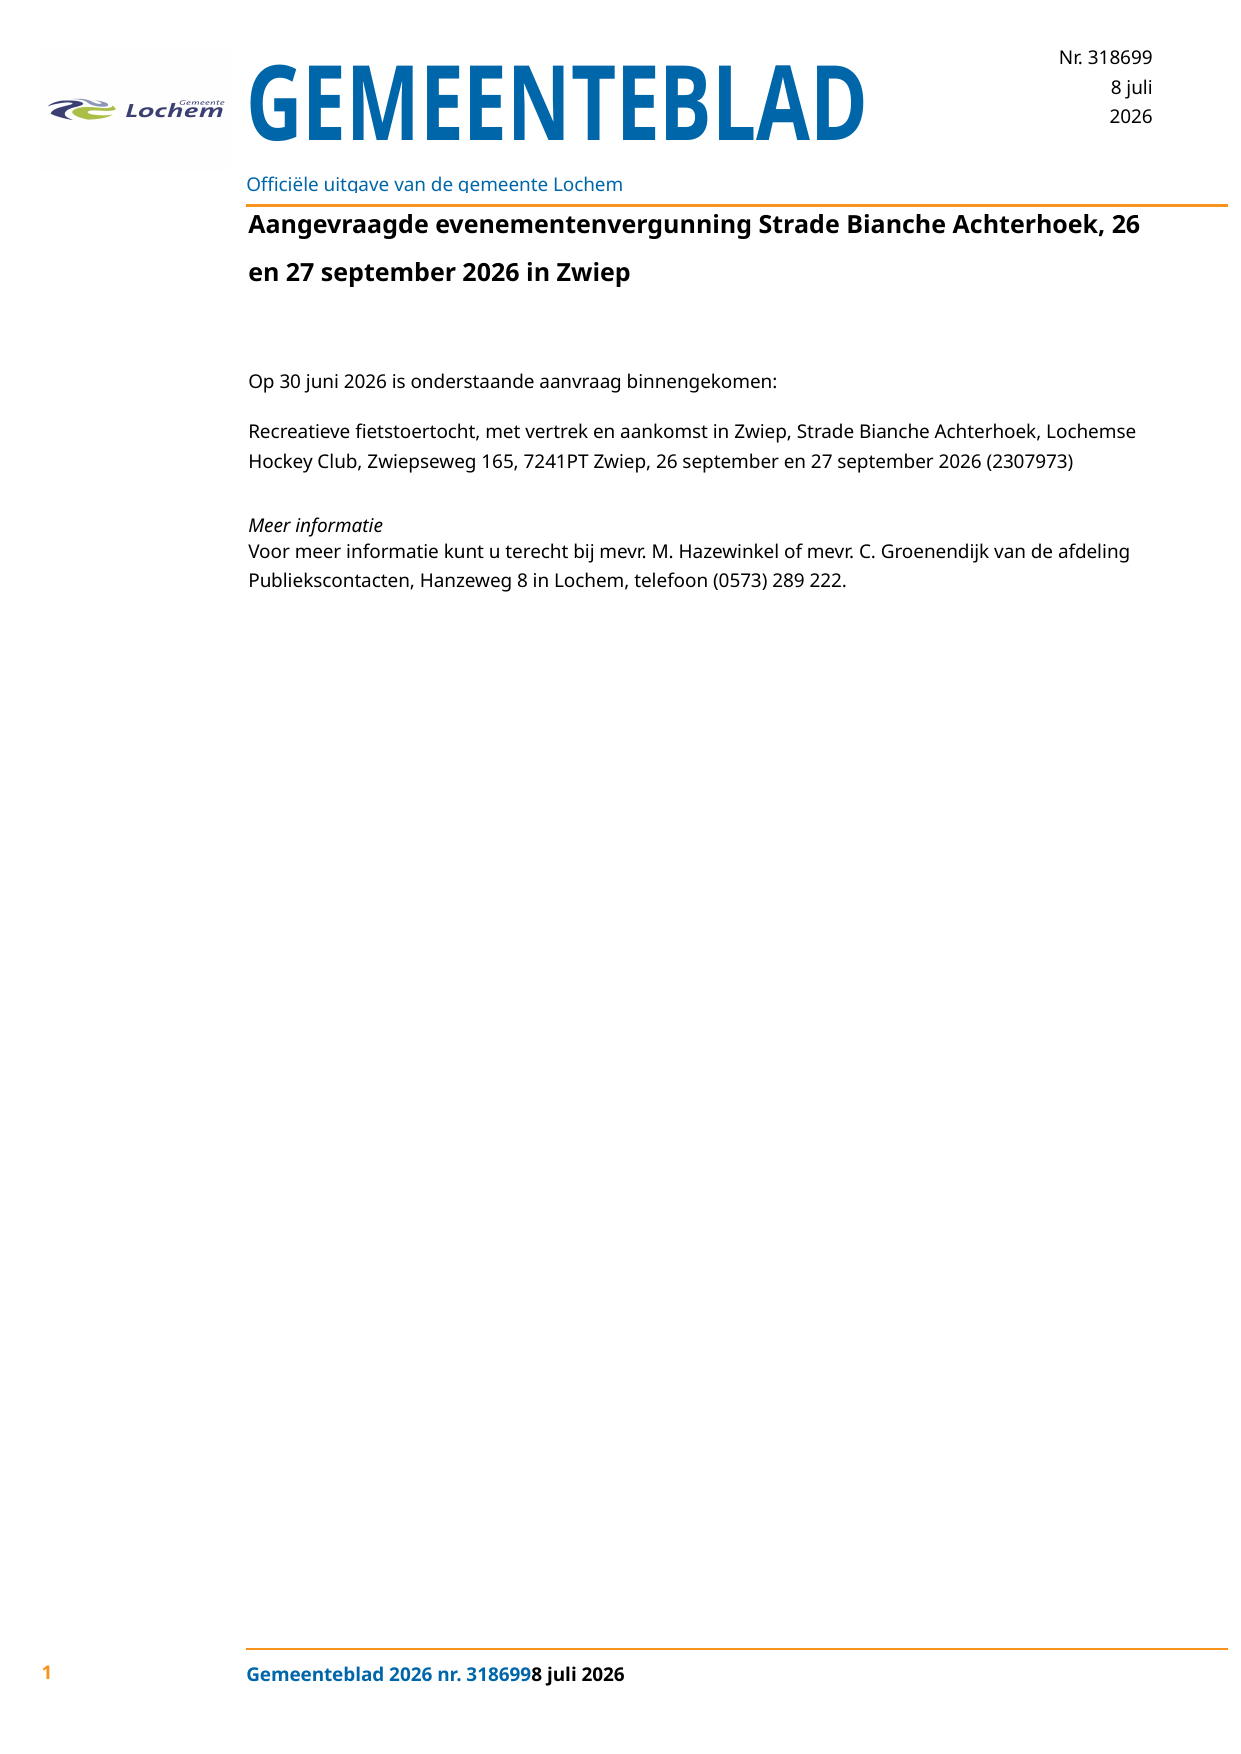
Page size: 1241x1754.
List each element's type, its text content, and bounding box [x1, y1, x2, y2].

picture [41, 47, 231, 172]
text Recreatieve fietstoertocht, met vertrek en aankomst in Zwiep, Strade Bianche Achterhoek, Lochemse Hockey Club, Zwiepseweg 165, 7241PT Zwiep, 26 september en 27 september 2026 (2307973) [248, 419, 1152, 474]
text Aangevraagde evenementenvergunning Strade Bianche Achterhoek, 26 en 27 september 2026 in Zwiep [248, 207, 1152, 288]
text Voor meer informatie kunt u terecht bij mevr. M. Hazewinkel of mevr. C. Groenendijk van de afdeling Publiekscontacten, Hanzeweg 8 in Lochem, telefoon (0573) 289 222. [248, 538, 1152, 593]
text Op 30 juni 2026 is onderstaande aanvraag binnengekomen: [248, 368, 1152, 394]
text Meer informatie [248, 512, 1152, 538]
